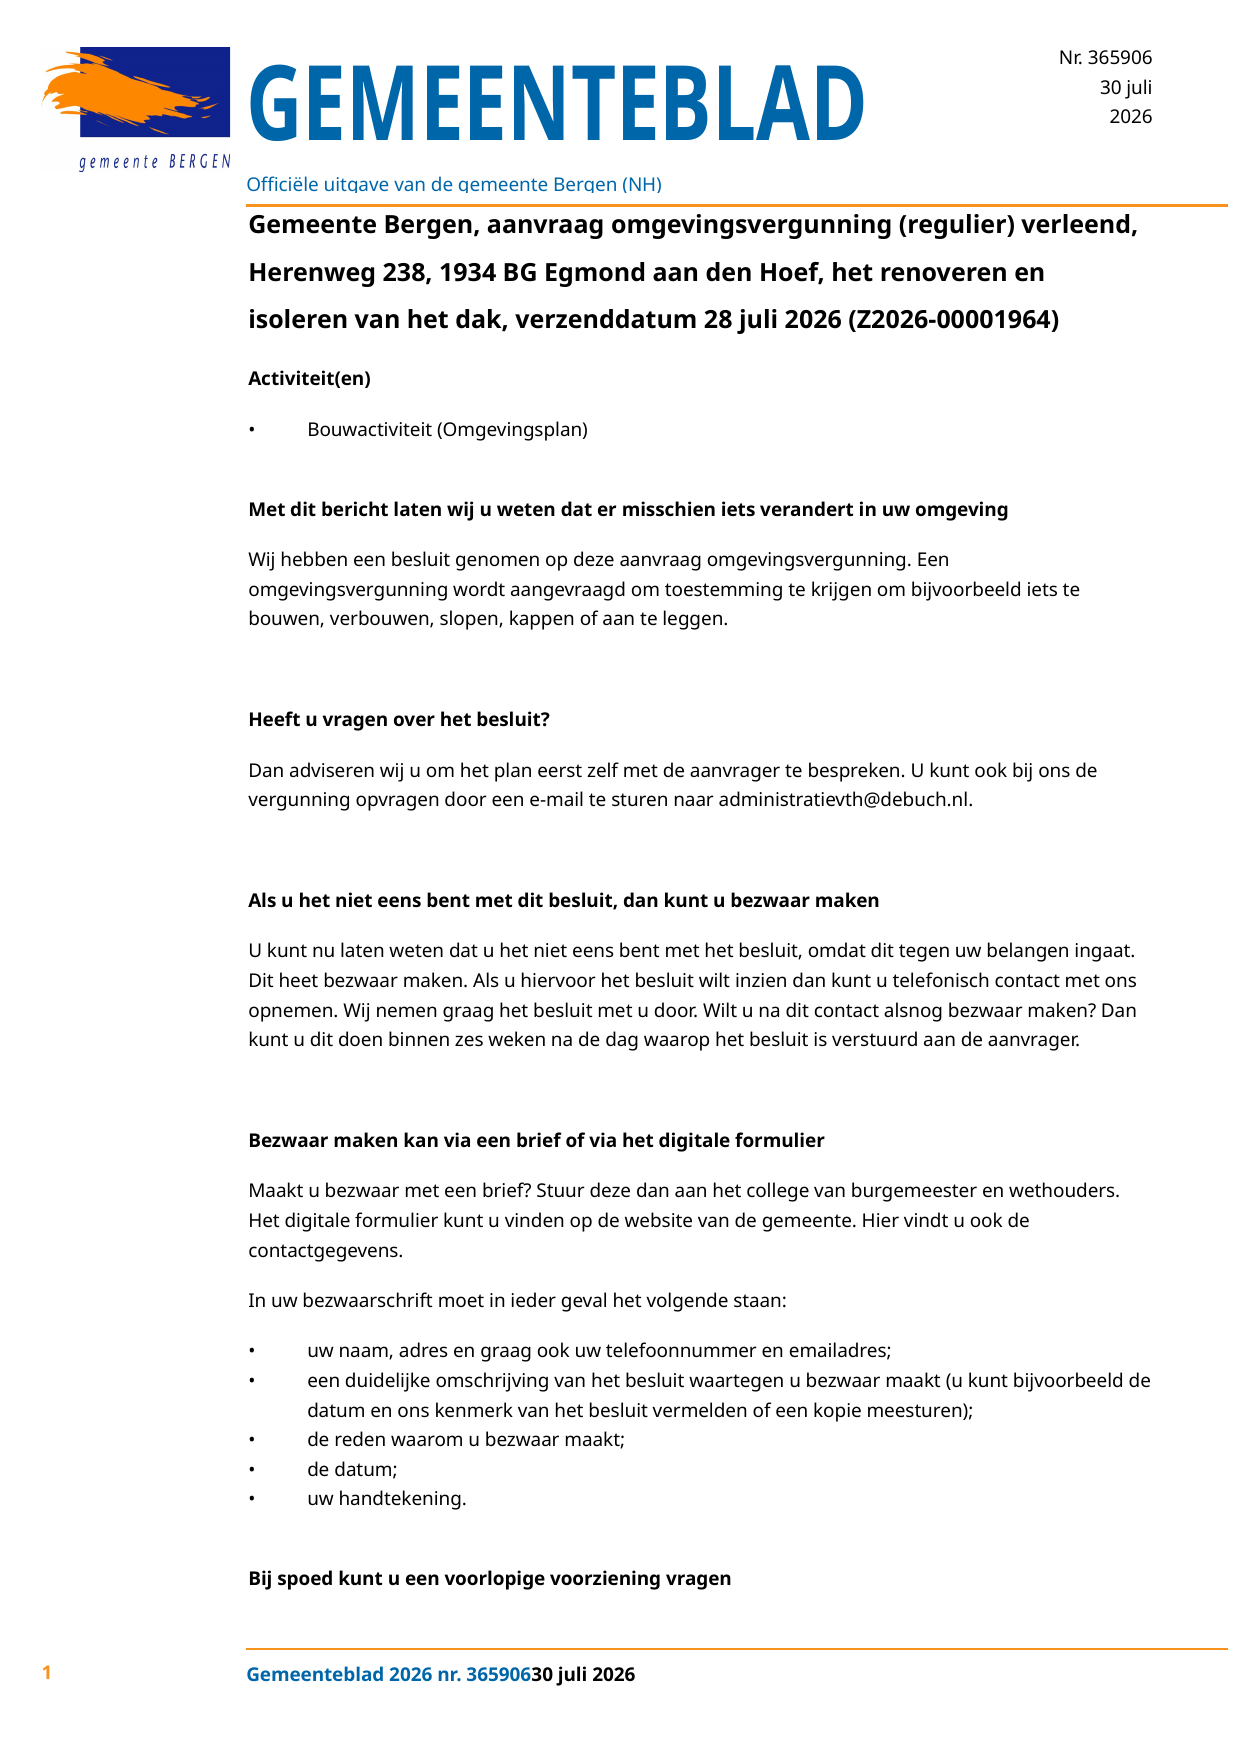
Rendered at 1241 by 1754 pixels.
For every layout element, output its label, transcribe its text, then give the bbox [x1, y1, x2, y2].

list Bouwactiviteit (Omgevingsplan) [248, 416, 1152, 442]
text In uw bezwaarschrift moet in ieder geval het volgende staan: [248, 1287, 1152, 1313]
picture [41, 47, 231, 172]
text Maakt u bezwaar met een brief? Stuur deze dan aan het college van burgemeester en wethouders. Het digitale formulier kunt u vinden op de website van de gemeente. Hier vindt u ook de contactgegevens. [248, 1178, 1152, 1262]
list uw handtekening. [248, 1486, 1152, 1511]
text Wij hebben een besluit genomen op deze aanvraag omgevingsvergunning. Een omgevingsvergunning wordt aangevraagd om toestemming te krijgen om bijvoorbeeld iets te bouwen, verbouwen, slopen, kappen of aan te leggen. [248, 546, 1152, 631]
list uw naam, adres en graag ook uw telefoonnummer en emailadres; [248, 1338, 1152, 1363]
list de datum; [248, 1456, 1152, 1482]
text Heeft u vragen over het besluit? [248, 706, 1152, 732]
text Bij spoed kunt u een voorlopige voorziening vragen [248, 1566, 1152, 1591]
list een duidelijke omschrijving van het besluit waartegen u bezwaar maakt (u kunt bijvoorbeeld de datum en ons kenmerk van het besluit vermelden of een kopie meesturen); [248, 1367, 1152, 1422]
text Dan adviseren wij u om het plan eerst zelf met de aanvrager te bespreken. U kunt ook bij ons de vergunning opvragen door een e-mail te sturen naar administratievth@debuch.nl. [248, 757, 1152, 812]
text Als u het niet eens bent met dit besluit, dan kunt u bezwaar maken [248, 887, 1152, 913]
list de reden waarom u bezwaar maakt; [248, 1426, 1152, 1452]
text Activiteit(en) [248, 366, 1152, 391]
text Bezwaar maken kan via een brief of via het digitale formulier [248, 1127, 1152, 1153]
text Met dit bericht laten wij u weten dat er misschien iets verandert in uw omgeving [248, 496, 1152, 522]
text U kunt nu laten weten dat u het niet eens bent met het besluit, omdat dit tegen uw belangen ingaat. Dit heet bezwaar maken. Als u hiervoor het besluit wilt inzien dan kunt u telefonisch contact met ons opnemen. Wij nemen graag het besluit met u door. Wilt u na dit contact alsnog bezwaar maken? Dan kunt u dit doen binnen zes weken na de dag waarop het besluit is verstuurd aan de aanvrager. [248, 938, 1152, 1052]
text Gemeente Bergen, aanvraag omgevingsvergunning (regulier) verleend, Herenweg 238, 1934 BG Egmond aan den Hoef, het renoveren en isoleren van het dak, verzenddatum 28 juli 2026 (Z2026-00001964) [248, 207, 1152, 336]
